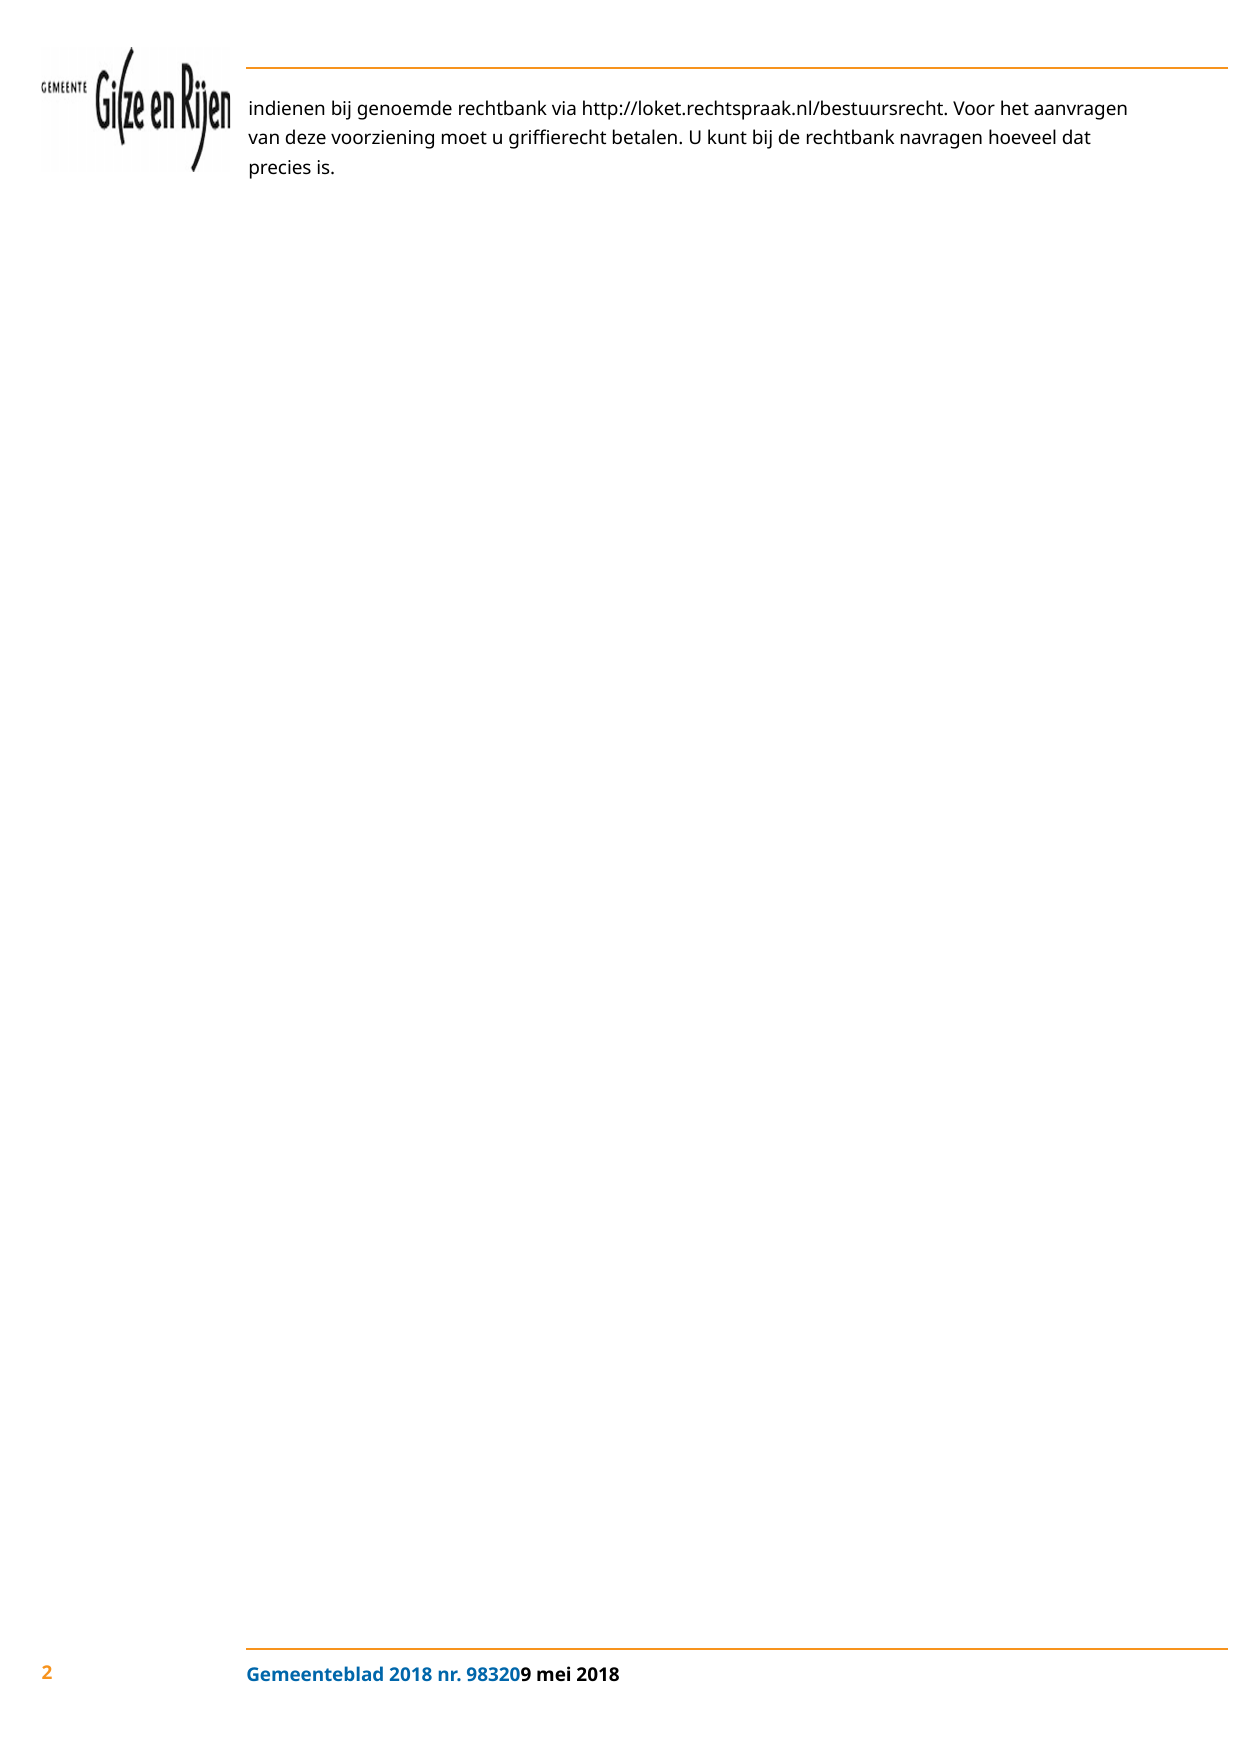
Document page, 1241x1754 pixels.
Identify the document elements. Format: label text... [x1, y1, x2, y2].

picture [41, 47, 231, 172]
text indienen bij genoemde rechtbank via http://loket.rechtspraak.nl/bestuursrecht. Voor het aanvragen van deze voorziening moet u griffierecht betalen. U kunt bij de rechtbank navragen hoeveel dat precies is. [248, 95, 1152, 180]
